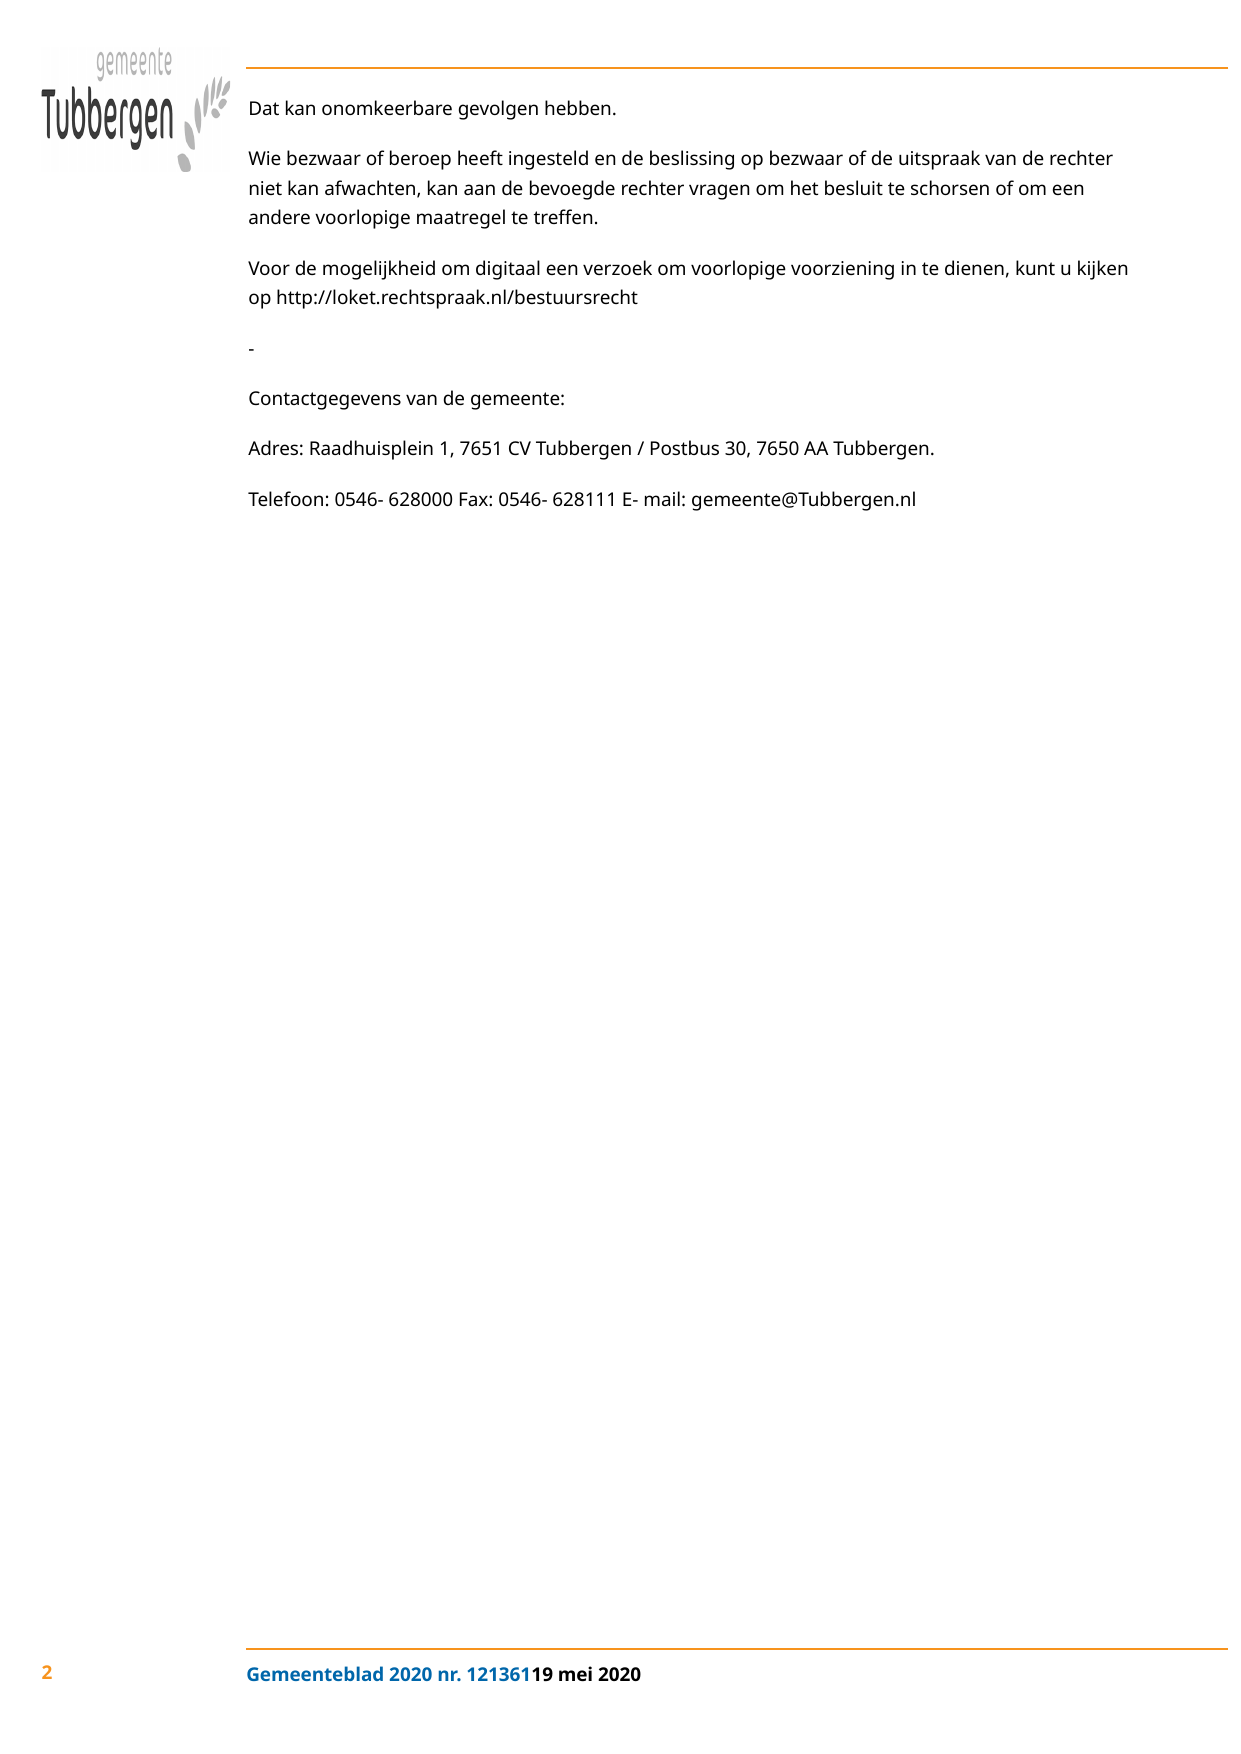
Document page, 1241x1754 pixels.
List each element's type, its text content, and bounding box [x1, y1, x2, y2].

text - [248, 335, 1152, 361]
text Wie bezwaar of beroep heeft ingesteld en de beslissing op bezwaar of de uitspraak van de rechter niet kan afwachten, kan aan de bevoegde rechter vragen om het besluit te schorsen of om een andere voorlopige maatregel te treffen. [248, 145, 1152, 230]
text Contactgegevens van de gemeente: [248, 385, 1152, 411]
text Voor de mogelijkheid om digitaal een verzoek om voorlopige voorziening in te dienen, kunt u kijken op http://loket.rechtspraak.nl/bestuursrecht [248, 255, 1152, 310]
text Dat kan onomkeerbare gevolgen hebben. [248, 95, 1152, 121]
text Telefoon: 0546- 628000 Fax: 0546- 628111 E- mail: gemeente@Tubbergen.nl [248, 486, 1152, 512]
picture [41, 47, 231, 172]
text Adres: Raadhuisplein 1, 7651 CV Tubbergen / Postbus 30, 7650 AA Tubbergen. [248, 436, 1152, 461]
